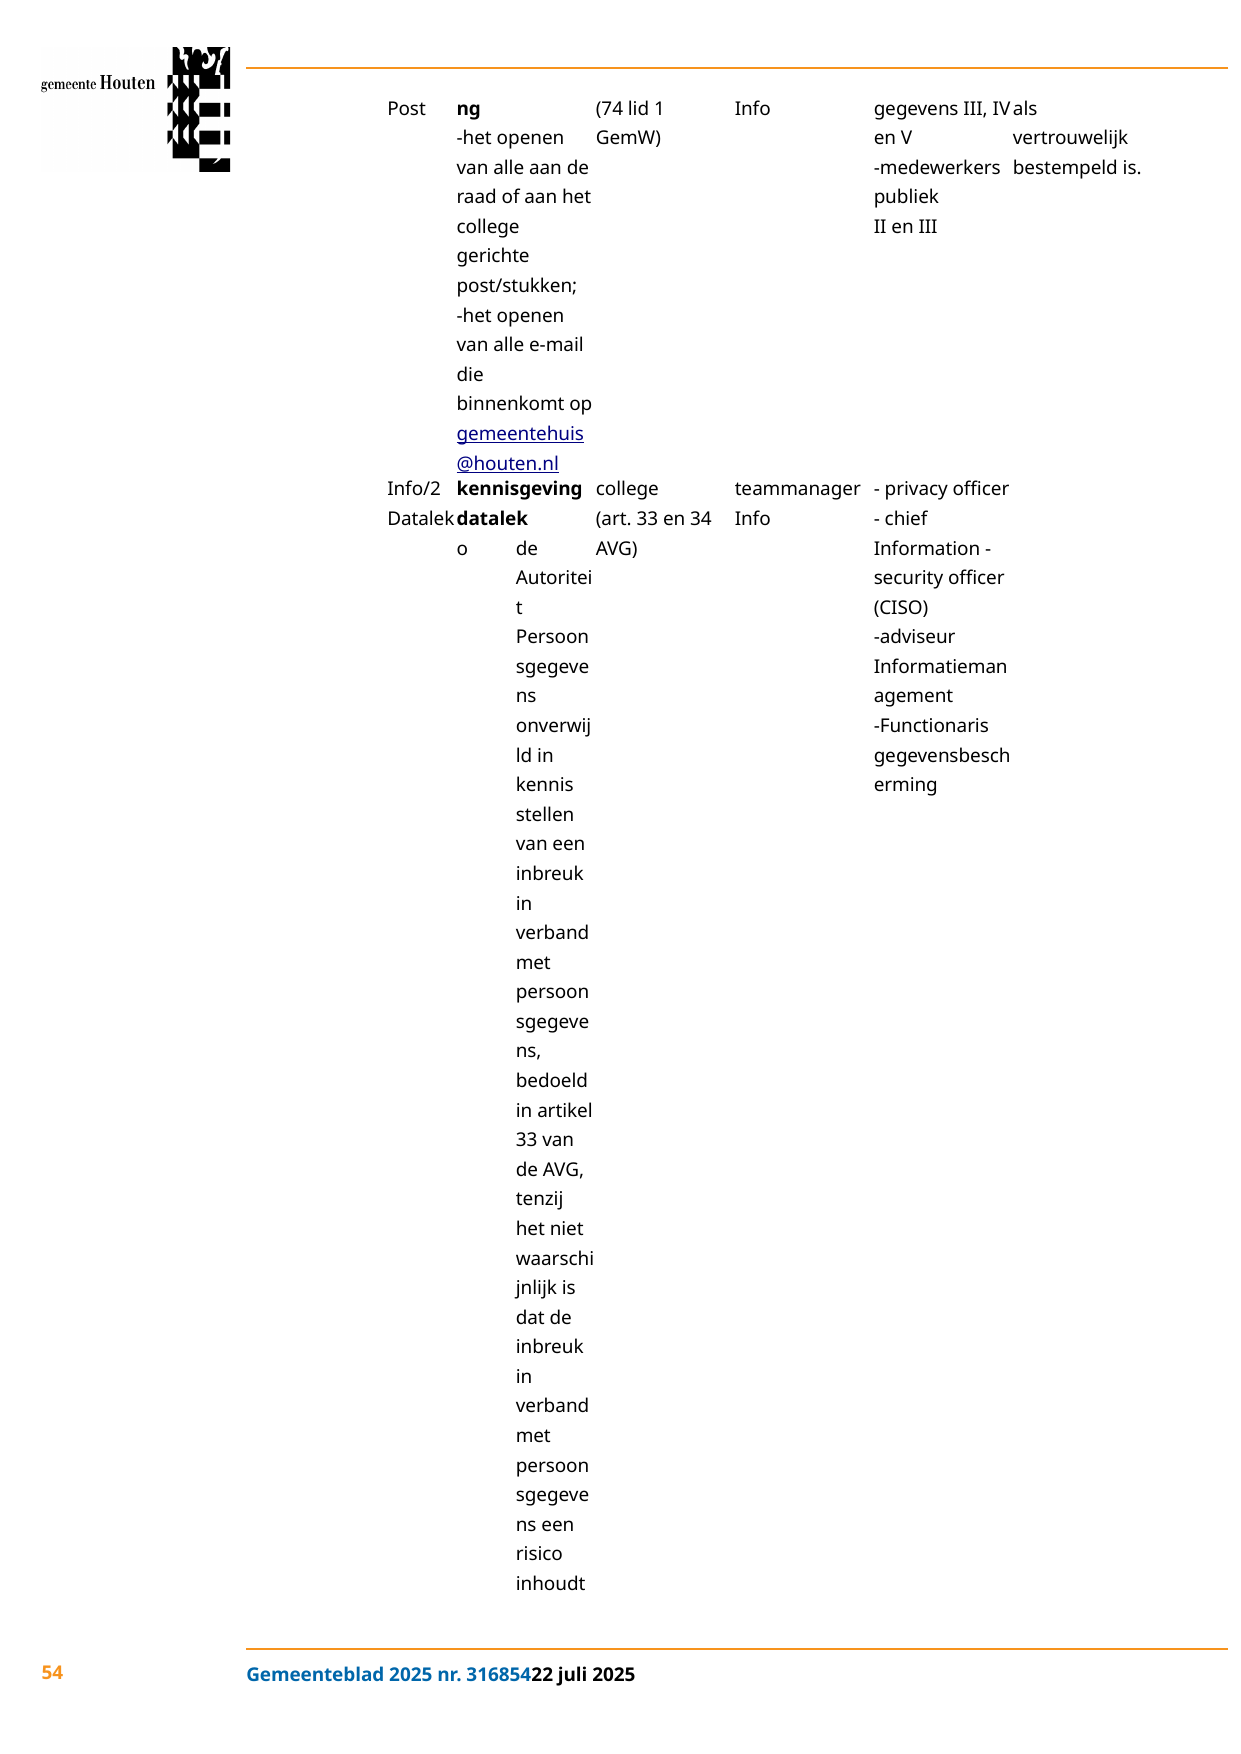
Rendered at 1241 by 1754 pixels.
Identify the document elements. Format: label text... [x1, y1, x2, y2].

table_header (74 lid 1 GemW) [596, 95, 734, 476]
table_header ng -het openen van alle aan de raad of aan het college gerichte post/stukken; -het openen van alle e-mail die binnenkomt op gemeentehuis@houten.nl [456, 95, 596, 476]
table_header gegevens III, IV en V -medewerkers publiek II en III [874, 95, 1013, 476]
table_header Post [387, 95, 456, 476]
table_header als vertrouwelijk bestempeld is. [1013, 95, 1152, 476]
table_cell [248, 476, 387, 1596]
picture [41, 47, 231, 172]
table_cell college (art. 33 en 34 AVG) [596, 476, 734, 1596]
table_cell - privacy officer - chief Information - security officer (CISO) -adviseur Informatiemanagement -Functionaris gegevensbescherming [874, 476, 1013, 1596]
table_cell [1013, 476, 1152, 1596]
table_header Info [735, 95, 873, 476]
table_cell Info/2 Datalek [387, 476, 456, 1596]
table_header [248, 95, 387, 476]
table_cell teammanager Info [735, 476, 873, 1596]
table_cell kennisgeving datalek de Autoriteit Persoonsgegevens onverwijld in kennis stellen van een inbreuk in verband met persoonsgegevens, bedoeld in artikel 33 van de AVG, tenzij het niet waarschijnlijk is dat de inbreuk in verband met persoonsgegevens een risico inhoudt [456, 476, 596, 1596]
